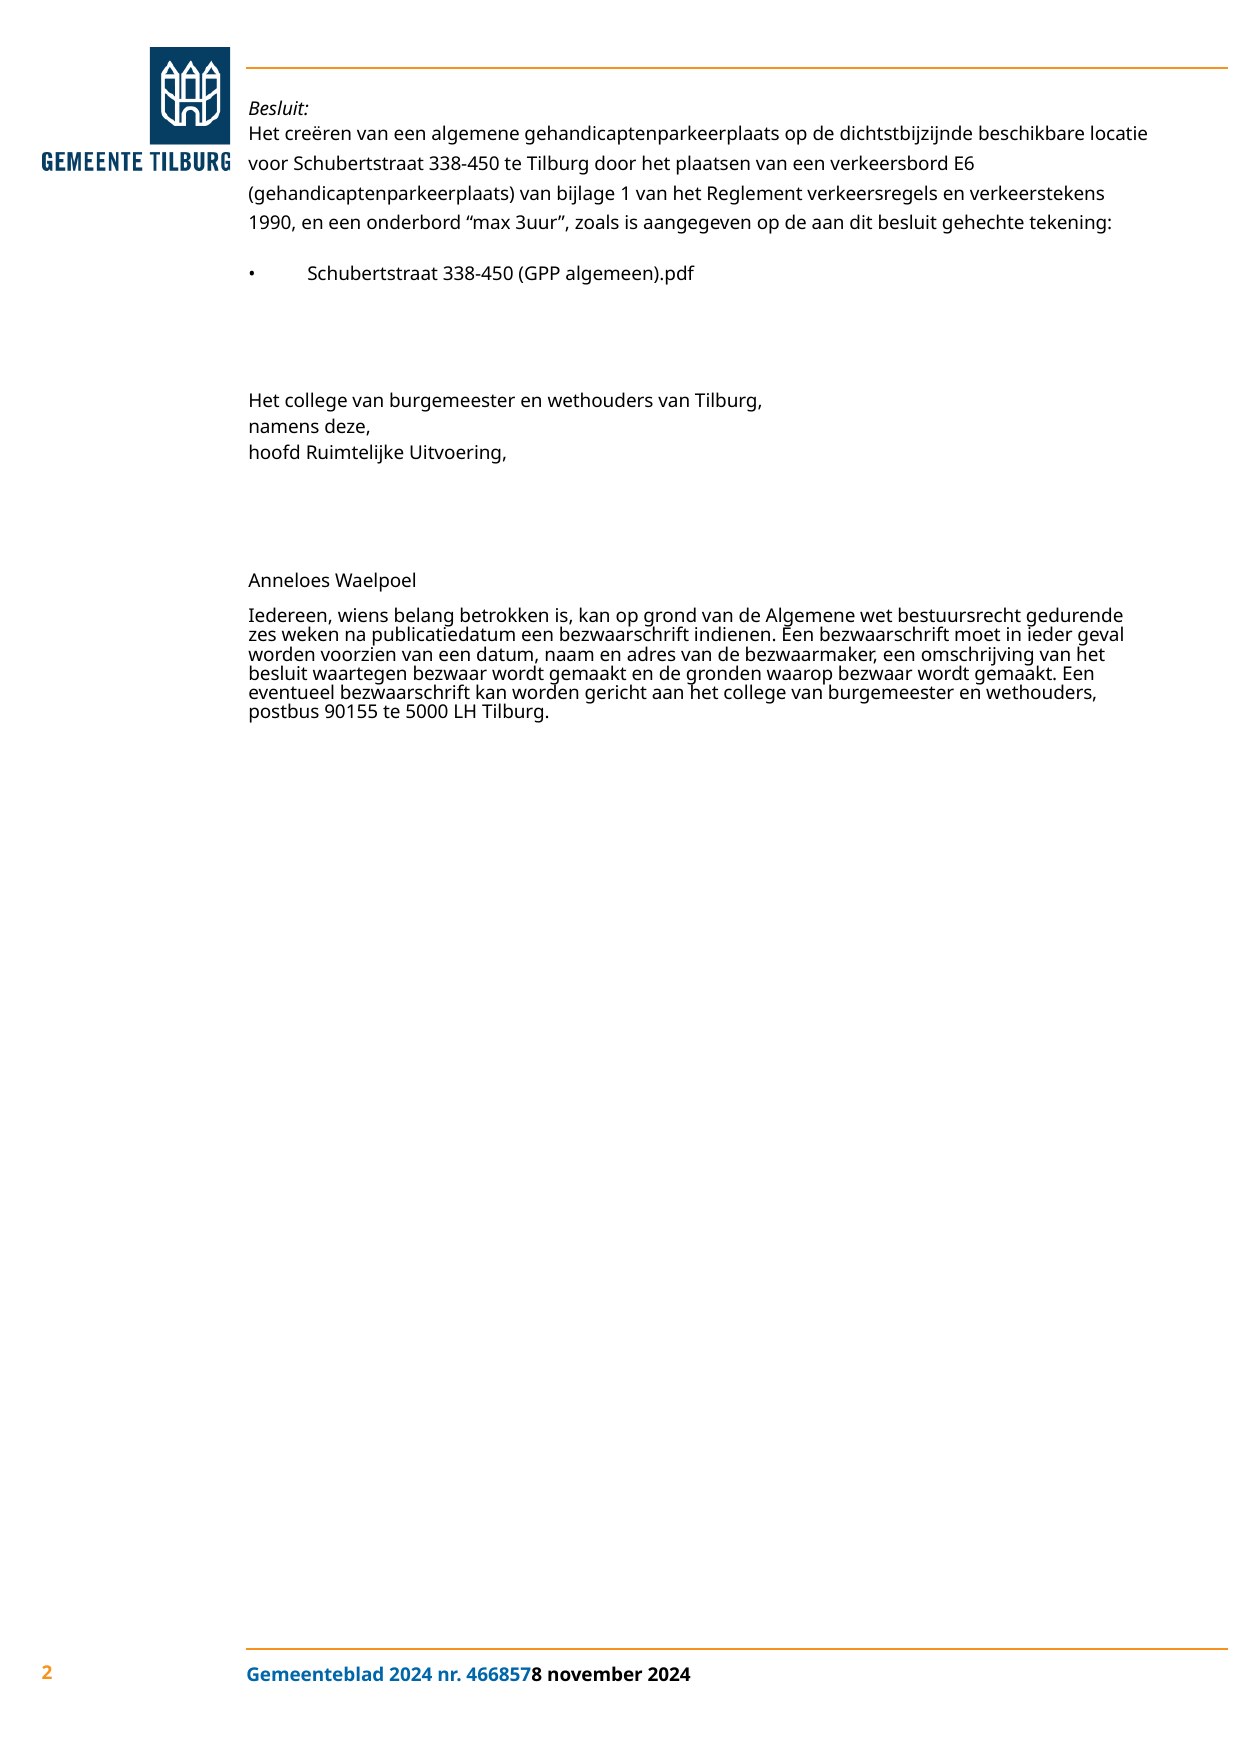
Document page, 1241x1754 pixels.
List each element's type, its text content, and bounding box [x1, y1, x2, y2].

picture [41, 47, 231, 172]
text Besluit: [248, 95, 1152, 121]
text Iedereen, wiens belang betrokken is, kan op grond van de Algemene wet bestuursrecht gedurende zes weken na publicatiedatum een bezwaarschrift indienen. Een bezwaarschrift moet in ieder geval worden voorzien van een datum, naam en adres van de bezwaarmaker, een omschrijving van het besluit waartegen bezwaar wordt gemaakt en de gronden waarop bezwaar wordt gemaakt. Een eventueel bezwaarschrift kan worden gericht aan het college van burgemeester en wethouders, postbus 90155 te 5000 LH Tilburg. [248, 607, 1152, 723]
list Schubertstraat 338-450 (GPP algemeen).pdf [248, 260, 1152, 285]
text Het college van burgemeester en wethouders van Tilburg, [248, 387, 1152, 413]
text namens deze, [248, 413, 1152, 439]
text hoofd Ruimtelijke Uitvoering, [248, 439, 1152, 465]
text Anneloes Waelpoel [248, 568, 1152, 593]
text Het creëren van een algemene gehandicaptenparkeerplaats op de dichtstbijzijnde beschikbare locatie voor Schubertstraat 338-450 te Tilburg door het plaatsen van een verkeersbord E6 (gehandicaptenparkeerplaats) van bijlage 1 van het Reglement verkeersregels en verkeerstekens 1990, en een onderbord “max 3uur”, zoals is aangegeven op de aan dit besluit gehechte tekening: [248, 121, 1152, 235]
